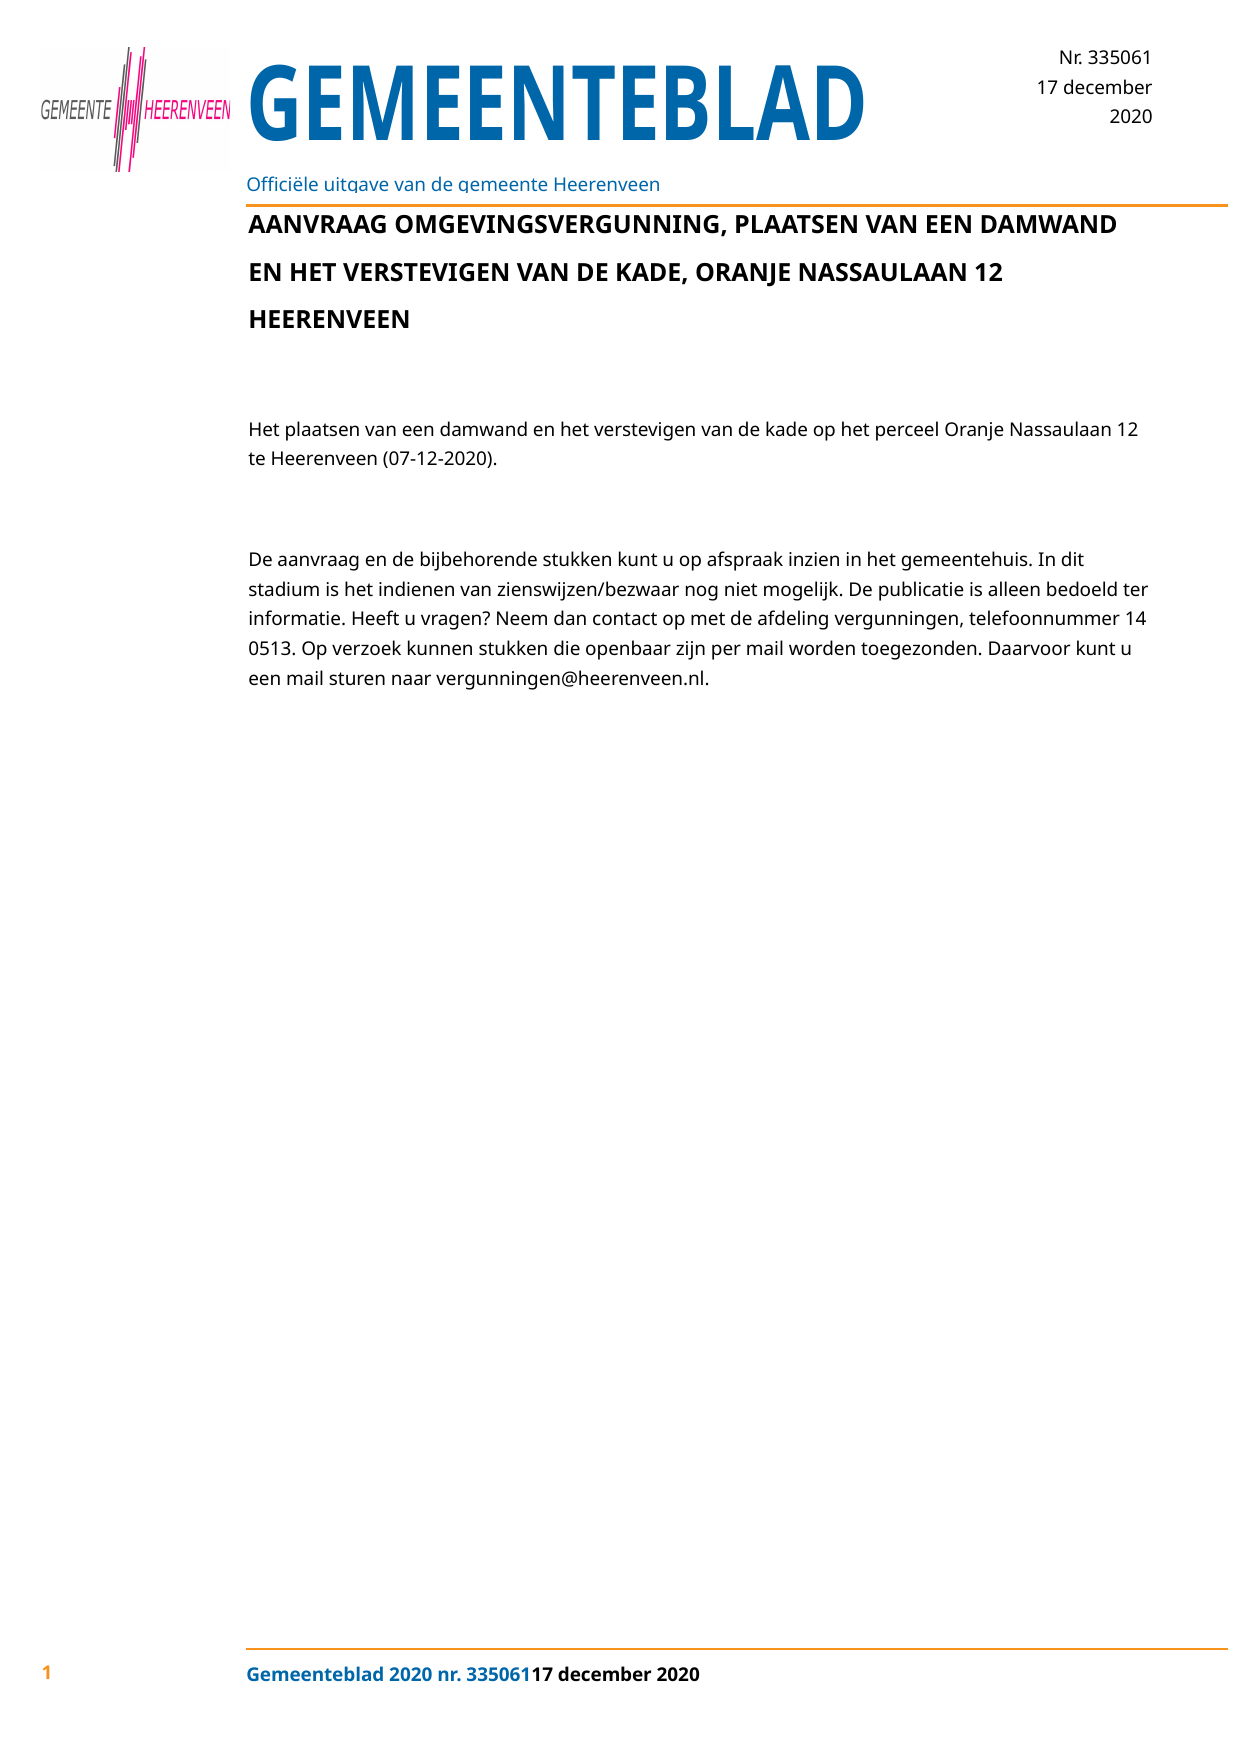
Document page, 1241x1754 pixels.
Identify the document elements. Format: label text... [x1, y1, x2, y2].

text AANVRAAG OMGEVINGSVERGUNNING, PLAATSEN VAN EEN DAMWAND EN HET VERSTEVIGEN VAN DE KADE, ORANJE NASSAULAAN 12 HEERENVEEN [248, 207, 1152, 336]
text Het plaatsen van een damwand en het verstevigen van de kade op het perceel Oranje Nassaulaan 12 te Heerenveen (07-12-2020). [248, 416, 1152, 471]
text De aanvraag en de bijbehorende stukken kunt u op afspraak inzien in het gemeentehuis. In dit stadium is het indienen van zienswijzen/bezwaar nog niet mogelijk. De publicatie is alleen bedoeld ter informatie. Heeft u vragen? Neem dan contact op met de afdeling vergunningen, telefoonnummer 14 0513. Op verzoek kunnen stukken die openbaar zijn per mail worden toegezonden. Daarvoor kunt u een mail sturen naar vergunningen@heerenveen.nl. [248, 546, 1152, 690]
picture [41, 47, 231, 172]
